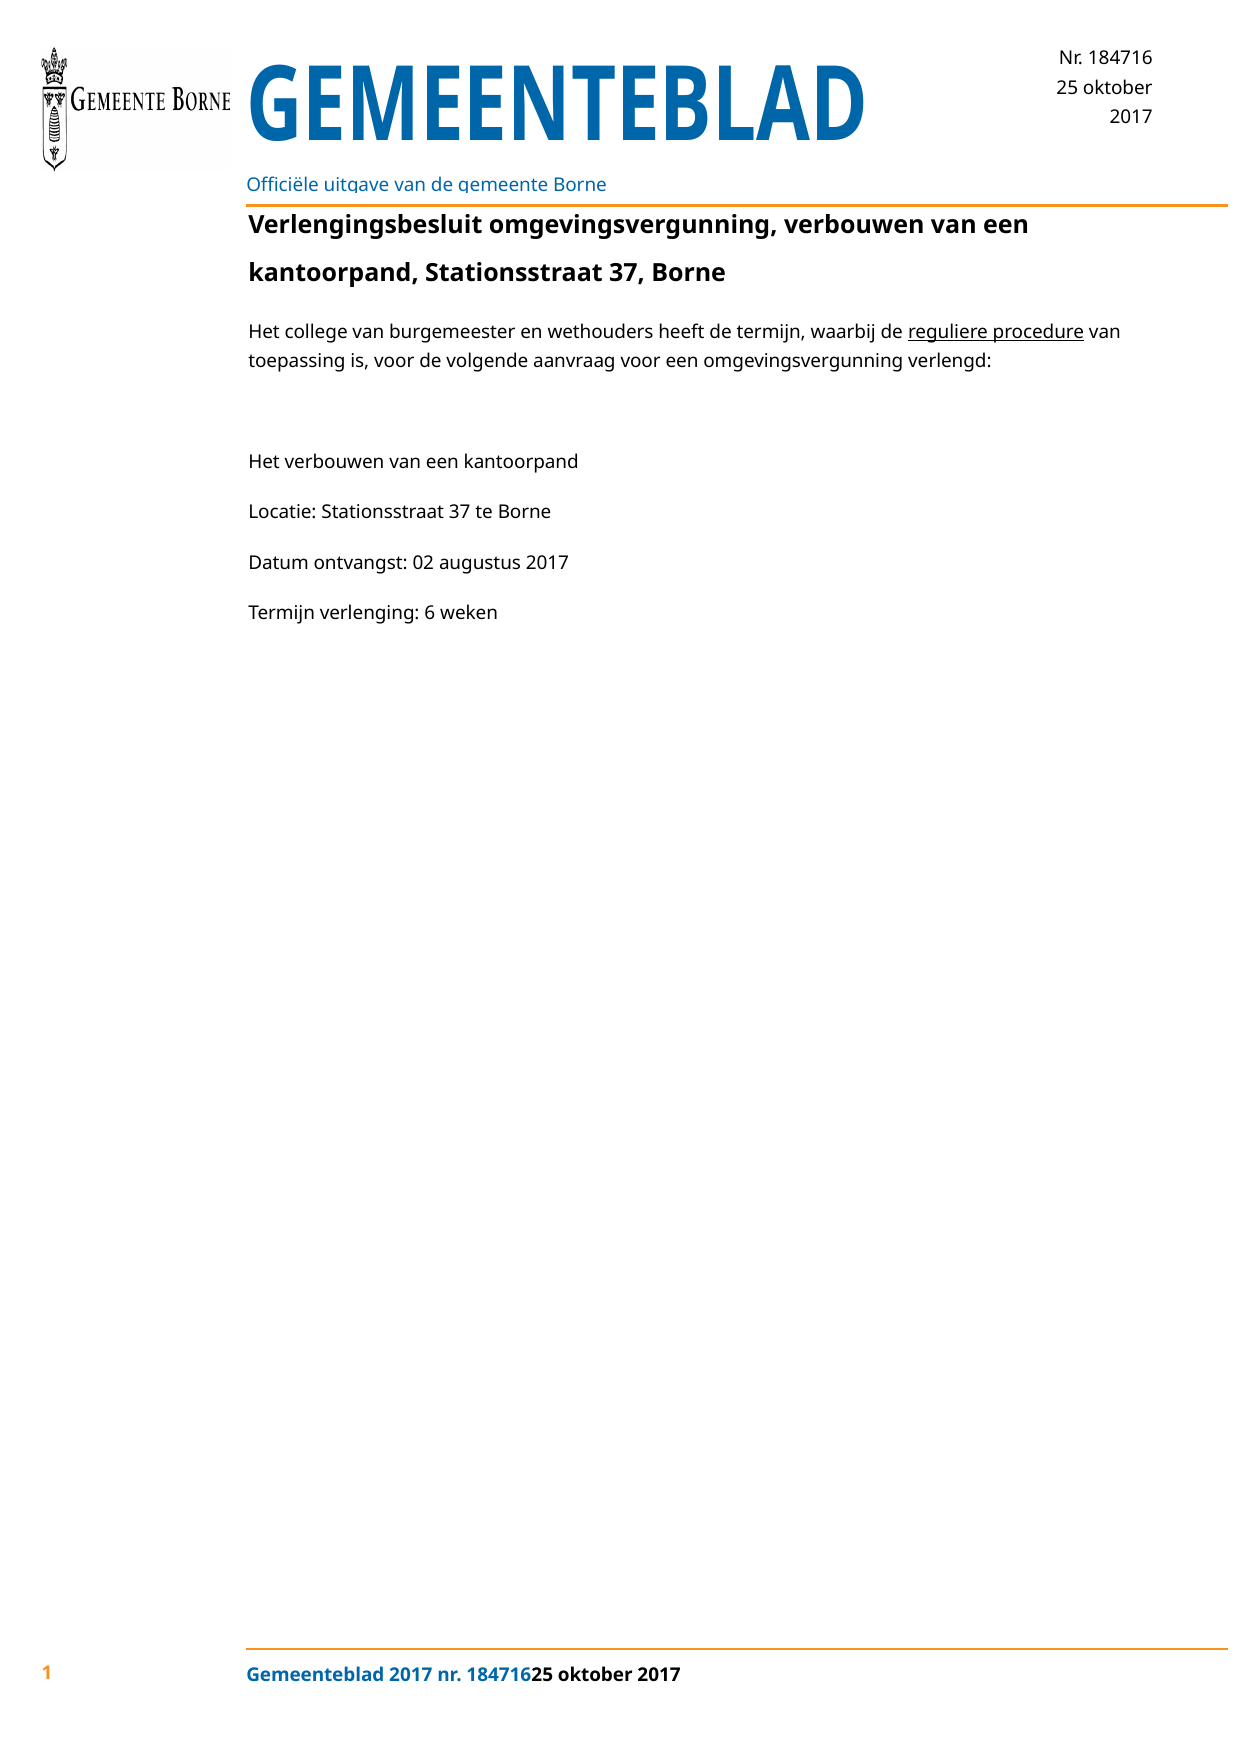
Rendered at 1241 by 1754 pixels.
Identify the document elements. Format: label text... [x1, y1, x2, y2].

text Verlengingsbesluit omgevingsvergunning, verbouwen van een kantoorpand, Stationsstraat 37, Borne [248, 207, 1152, 288]
text Termijn verlenging: 6 weken [248, 599, 1152, 625]
text Datum ontvangst: 02 augustus 2017 [248, 549, 1152, 575]
text Het college van burgemeester en wethouders heeft de termijn, waarbij de reguliere procedure van toepassing is, voor de volgende aanvraag voor een omgevingsvergunning verlengd: [248, 318, 1152, 373]
text Locatie: Stationsstraat 37 te Borne [248, 499, 1152, 524]
picture [41, 47, 231, 172]
text Het verbouwen van een kantoorpand [248, 448, 1152, 474]
